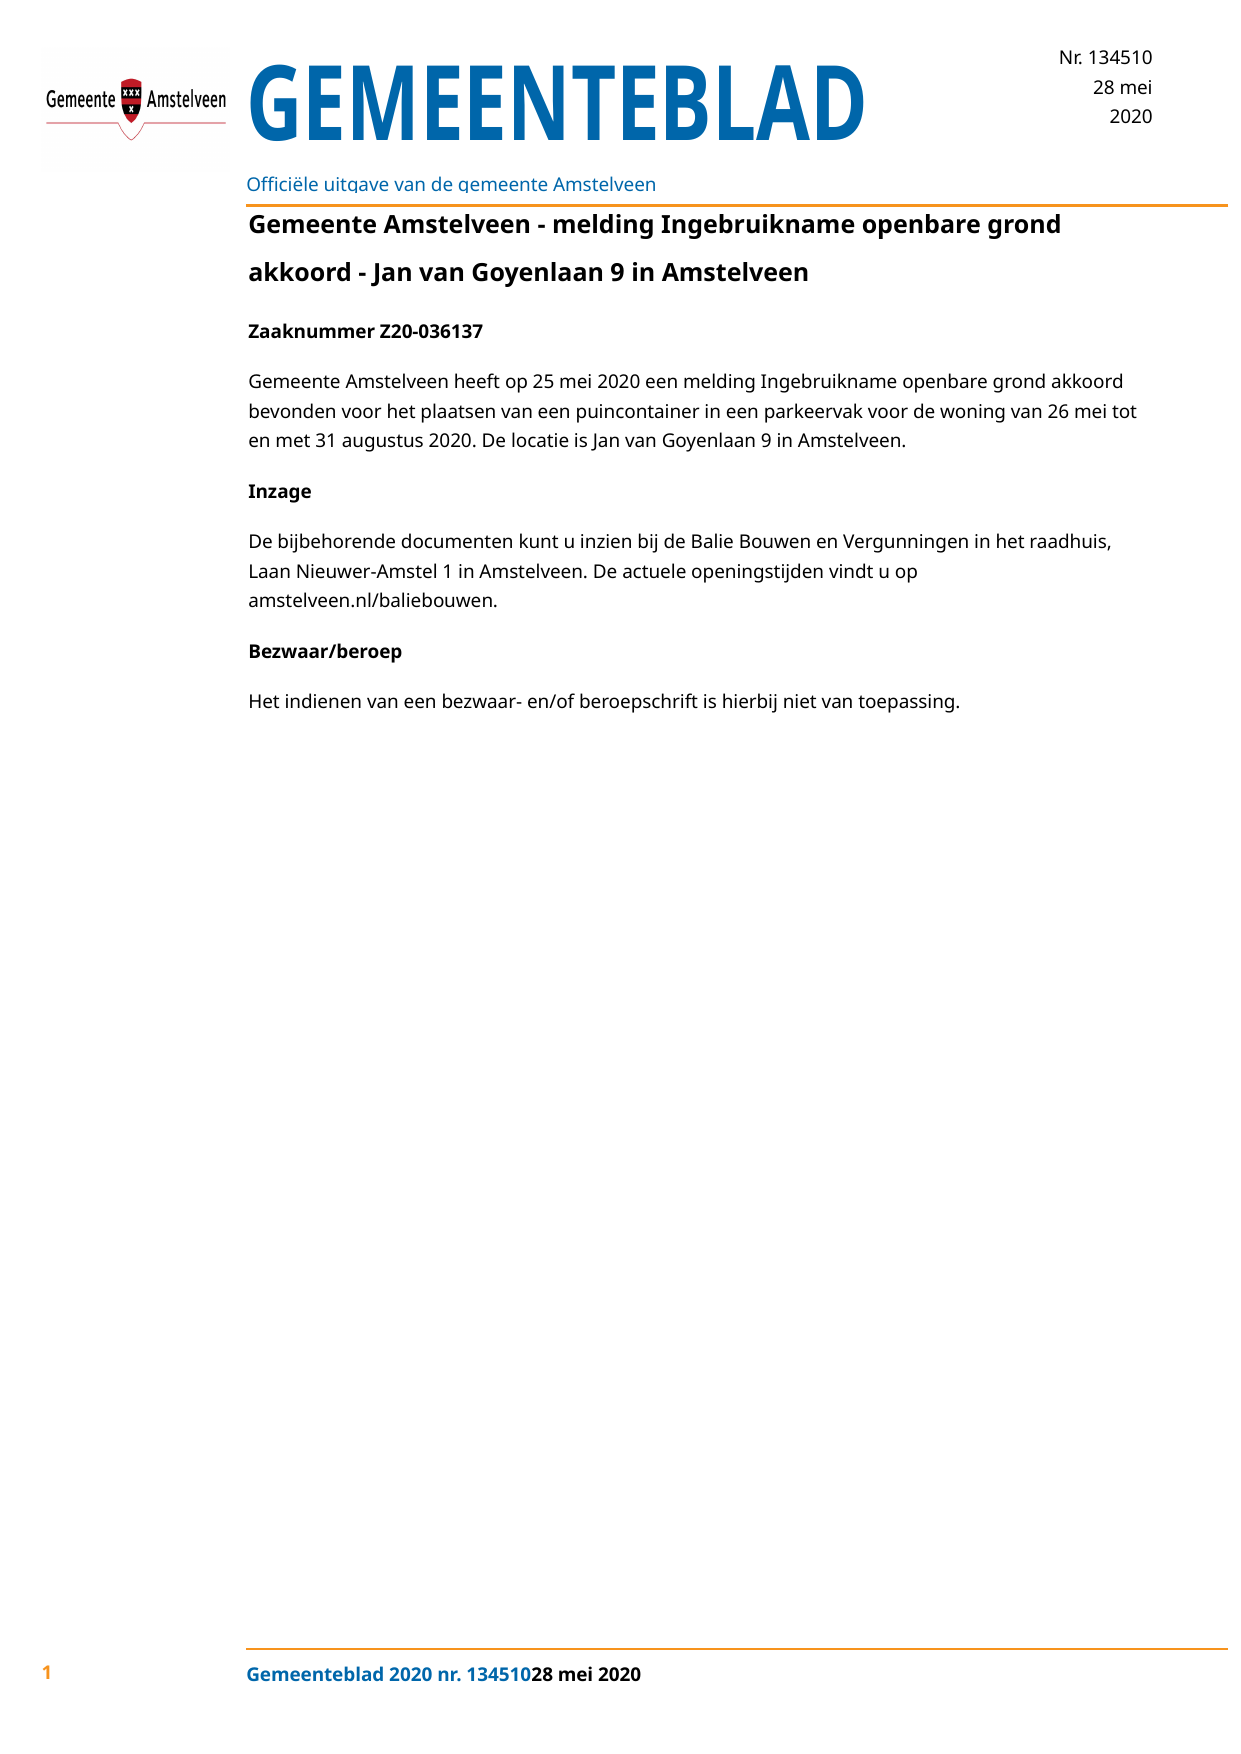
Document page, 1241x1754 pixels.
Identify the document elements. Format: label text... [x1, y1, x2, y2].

text Inzage [248, 478, 1152, 504]
text Het indienen van een bezwaar- en/of beroepschrift is hierbij niet van toepassing. [248, 688, 1152, 714]
text Gemeente Amstelveen - melding Ingebruikname openbare grond akkoord - Jan van Goyenlaan 9 in Amstelveen [248, 207, 1152, 288]
text Gemeente Amstelveen heeft op 25 mei 2020 een melding Ingebruikname openbare grond akkoord bevonden voor het plaatsen van een puincontainer in een parkeervak voor de woning van 26 mei tot en met 31 augustus 2020. De locatie is Jan van Goyenlaan 9 in Amstelveen. [248, 368, 1152, 453]
text Bezwaar/beroep [248, 638, 1152, 664]
text Zaaknummer Z20-036137 [248, 318, 1152, 344]
picture [41, 47, 231, 172]
text De bijbehorende documenten kunt u inzien bij de Balie Bouwen en Vergunningen in het raadhuis, Laan Nieuwer-Amstel 1 in Amstelveen. De actuele openingstijden vindt u op amstelveen.nl/baliebouwen. [248, 528, 1152, 613]
